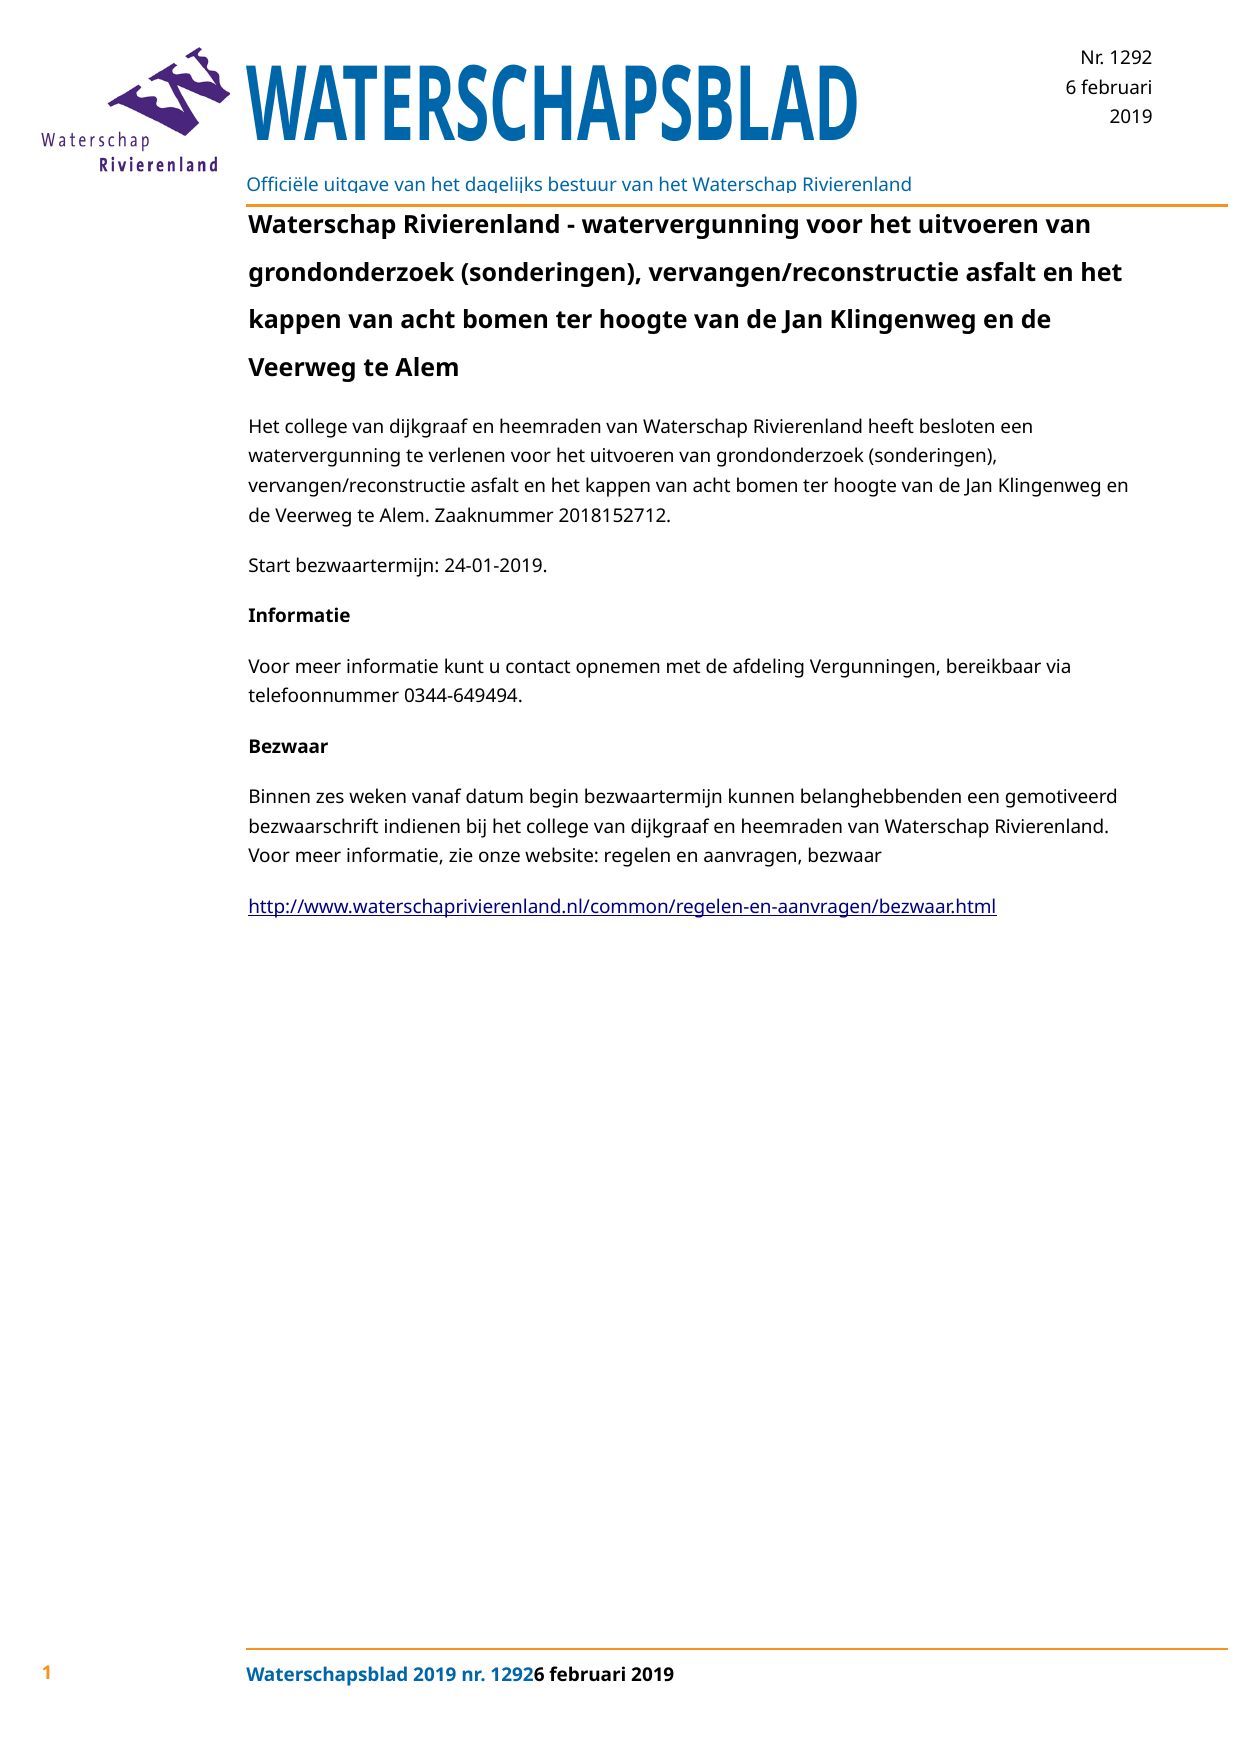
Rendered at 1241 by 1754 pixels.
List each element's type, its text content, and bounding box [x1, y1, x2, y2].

text Binnen zes weken vanaf datum begin bezwaartermijn kunnen belanghebbenden een gemotiveerd bezwaarschrift indienen bij het college van dijkgraaf en heemraden van Waterschap Rivierenland. Voor meer informatie, zie onze website: regelen en aanvragen, bezwaar [248, 783, 1152, 868]
text Waterschap Rivierenland - watervergunning voor het uitvoeren van grondonderzoek (sonderingen), vervangen/reconstructie asfalt en het kappen van acht bomen ter hoogte van de Jan Klingenweg en de Veerweg te Alem [248, 207, 1152, 384]
text Start bezwaartermijn: 24-01-2019. [248, 552, 1152, 578]
text Informatie [248, 603, 1152, 628]
text Het college van dijkgraaf en heemraden van Waterschap Rivierenland heeft besloten een watervergunning te verlenen voor het uitvoeren van grondonderzoek (sonderingen), vervangen/reconstructie asfalt en het kappen van acht bomen ter hoogte van de Jan Klingenweg en de Veerweg te Alem. Zaaknummer 2018152712. [248, 413, 1152, 528]
text http://www.waterschaprivierenland.nl/common/regelen-en-aanvragen/bezwaar.html [248, 893, 1152, 919]
text Voor meer informatie kunt u contact opnemen met de afdeling Vergunningen, bereikbaar via telefoonnummer 0344-649494. [248, 653, 1152, 708]
picture [41, 47, 231, 172]
text Bezwaar [248, 733, 1152, 759]
